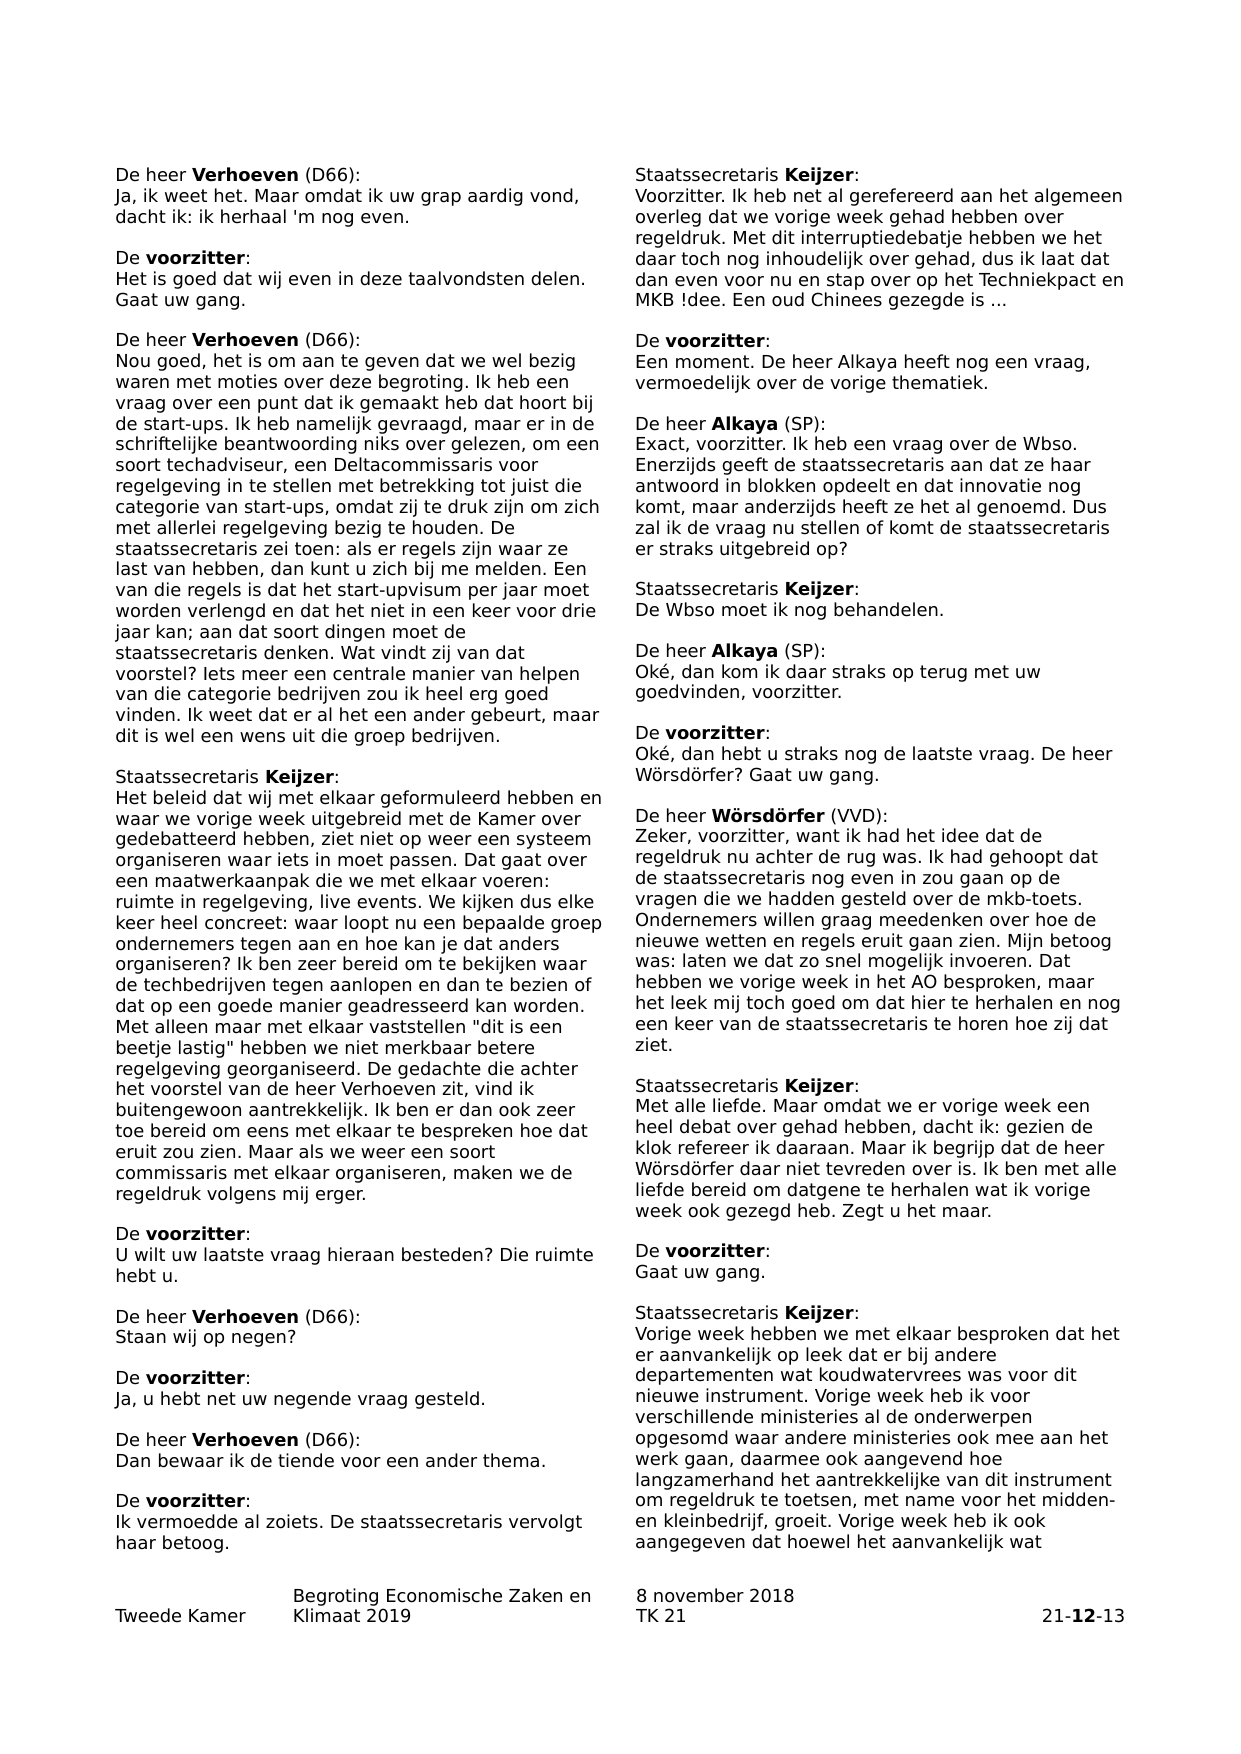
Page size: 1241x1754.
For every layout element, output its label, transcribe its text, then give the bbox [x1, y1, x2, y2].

text De heer Verhoeven (D66): [115, 330, 605, 351]
text Exact, voorzitter. Ik heb een vraag over de Wbso. Enerzijds geeft de staatssecretaris aan dat ze haar antwoord in blokken opdeelt en dat innovatie nog komt, maar anderzijds heeft ze het al genoemd. Dus zal ik de vraag nu stellen of komt de staatssecretaris er straks uitgebreid op? [635, 434, 1125, 559]
text Ik vermoedde al zoiets. De staatssecretaris vervolgt haar betoog. [115, 1512, 605, 1553]
text Ja, u hebt net uw negende vraag gesteld. [115, 1389, 605, 1409]
text De voorzitter: [115, 1368, 605, 1389]
text Vorige week hebben we met elkaar besproken dat het er aanvankelijk op leek dat er bij andere departementen wat koudwatervrees was voor dit nieuwe instrument. Vorige week heb ik voor verschillende ministeries al de onderwerpen opgesomd waar andere ministeries ook mee aan het werk gaan, daarmee ook aangevend hoe langzamerhand het aantrekkelijke van dit instrument om regeldruk te toetsen, met name voor het midden- en kleinbedrijf, groeit. Vorige week heb ik ook aangegeven dat hoewel het aanvankelijk wat [635, 1323, 1125, 1553]
text Gaat uw gang. [635, 1262, 1125, 1283]
text Het beleid dat wij met elkaar geformuleerd hebben en waar we vorige week uitgebreid met de Kamer over gedebatteerd hebben, ziet niet op weer een systeem organiseren waar iets in moet passen. Dat gaat over een maatwerkaanpak die we met elkaar voeren: ruimte in regelgeving, live events. We kijken dus elke keer heel concreet: waar loopt nu een bepaalde groep ondernemers tegen aan en hoe kan je dat anders organiseren? Ik ben zeer bereid om te bekijken waar de techbedrijven tegen aanlopen en dan te bezien of dat op een goede manier geadresseerd kan worden. Met alleen maar met elkaar vaststellen "dit is een beetje lastig" hebben we niet merkbaar betere regelgeving georganiseerd. De gedachte die achter het voorstel van de heer Verhoeven zit, vind ik buitengewoon aantrekkelijk. Ik ben er dan ook zeer toe bereid om eens met elkaar te bespreken hoe dat eruit zou zien. Maar als we weer een soort commissaris met elkaar organiseren, maken we de regeldruk volgens mij erger. [115, 787, 605, 1204]
text De voorzitter: [115, 248, 605, 268]
text De heer Verhoeven (D66): [115, 1306, 605, 1327]
text U wilt uw laatste vraag hieraan besteden? Die ruimte hebt u. [115, 1245, 605, 1286]
text De heer Verhoeven (D66): [115, 165, 605, 186]
text De voorzitter: [635, 331, 1125, 352]
text Het is goed dat wij even in deze taalvondsten delen. Gaat uw gang. [115, 268, 605, 310]
text De voorzitter: [635, 723, 1125, 744]
text Met alle liefde. Maar omdat we er vorige week een heel debat over gehad hebben, dacht ik: gezien de klok refereer ik daaraan. Maar ik begrijp dat de heer Wörsdörfer daar niet tevreden over is. Ik ben met alle liefde bereid om datgene te herhalen wat ik vorige week ook gezegd heb. Zegt u het maar. [635, 1096, 1125, 1221]
text De heer Verhoeven (D66): [115, 1429, 605, 1450]
text Oké, dan hebt u straks nog de laatste vraag. De heer Wörsdörfer? Gaat uw gang. [635, 744, 1125, 786]
text Ja, ik weet het. Maar omdat ik uw grap aardig vond, dacht ik: ik herhaal 'm nog even. [115, 186, 605, 228]
text Nou goed, het is om aan te geven dat we wel bezig waren met moties over deze begroting. Ik heb een vraag over een punt dat ik gemaakt heb dat hoort bij de start-ups. Ik heb namelijk gevraagd, maar er in de schriftelijke beantwoording niks over gelezen, om een soort techadviseur, een Deltacommissaris voor regelgeving in te stellen met betrekking tot juist die categorie van start-ups, omdat zij te druk zijn om zich met allerlei regelgeving bezig te houden. De staatssecretaris zei toen: als er regels zijn waar ze last van hebben, dan kunt u zich bij me melden. Een van die regels is dat het start-upvisum per jaar moet worden verlengd en dat het niet in een keer voor drie jaar kan; aan dat soort dingen moet de staatssecretaris denken. Wat vindt zij van dat voorstel? Iets meer een centrale manier van helpen van die categorie bedrijven zou ik heel erg goed vinden. Ik weet dat er al het een ander gebeurt, maar dit is wel een wens uit die groep bedrijven. [115, 351, 605, 747]
text De voorzitter: [635, 1241, 1125, 1262]
text De Wbso moet ik nog behandelen. [635, 600, 1125, 621]
text De voorzitter: [115, 1224, 605, 1245]
text Staatssecretaris Keijzer: [115, 767, 605, 787]
text De heer Alkaya (SP): [635, 413, 1125, 434]
text Staatssecretaris Keijzer: [635, 1075, 1125, 1096]
text Een moment. De heer Alkaya heeft nog een vraag, vermoedelijk over de vorige thematiek. [635, 352, 1125, 393]
text De heer Alkaya (SP): [635, 641, 1125, 661]
text De heer Wörsdörfer (VVD): [635, 806, 1125, 826]
text Dan bewaar ik de tiende voor een ander thema. [115, 1450, 605, 1471]
text Staan wij op negen? [115, 1327, 605, 1348]
text Staatssecretaris Keijzer: [635, 579, 1125, 600]
text Voorzitter. Ik heb net al gerefereerd aan het algemeen overleg dat we vorige week gehad hebben over regeldruk. Met dit interruptiedebatje hebben we het daar toch nog inhoudelijk over gehad, dus ik laat dat dan even voor nu en stap over op het Techniekpact en MKB !dee. Een oud Chinees gezegde is ... [635, 186, 1125, 311]
text Zeker, voorzitter, want ik had het idee dat de regeldruk nu achter de rug was. Ik had gehoopt dat de staatssecretaris nog even in zou gaan op de vragen die we hadden gesteld over de mkb-toets. Ondernemers willen graag meedenken over hoe de nieuwe wetten en regels eruit gaan zien. Mijn betoog was: laten we dat zo snel mogelijk invoeren. Dat hebben we vorige week in het AO besproken, maar het leek mij toch goed om dat hier te herhalen en nog een keer van de staatssecretaris te horen hoe zij dat ziet. [635, 826, 1125, 1055]
text Oké, dan kom ik daar straks op terug met uw goedvinden, voorzitter. [635, 661, 1125, 703]
text Staatssecretaris Keijzer: [635, 165, 1125, 186]
text De voorzitter: [115, 1491, 605, 1512]
text Staatssecretaris Keijzer: [635, 1303, 1125, 1323]
